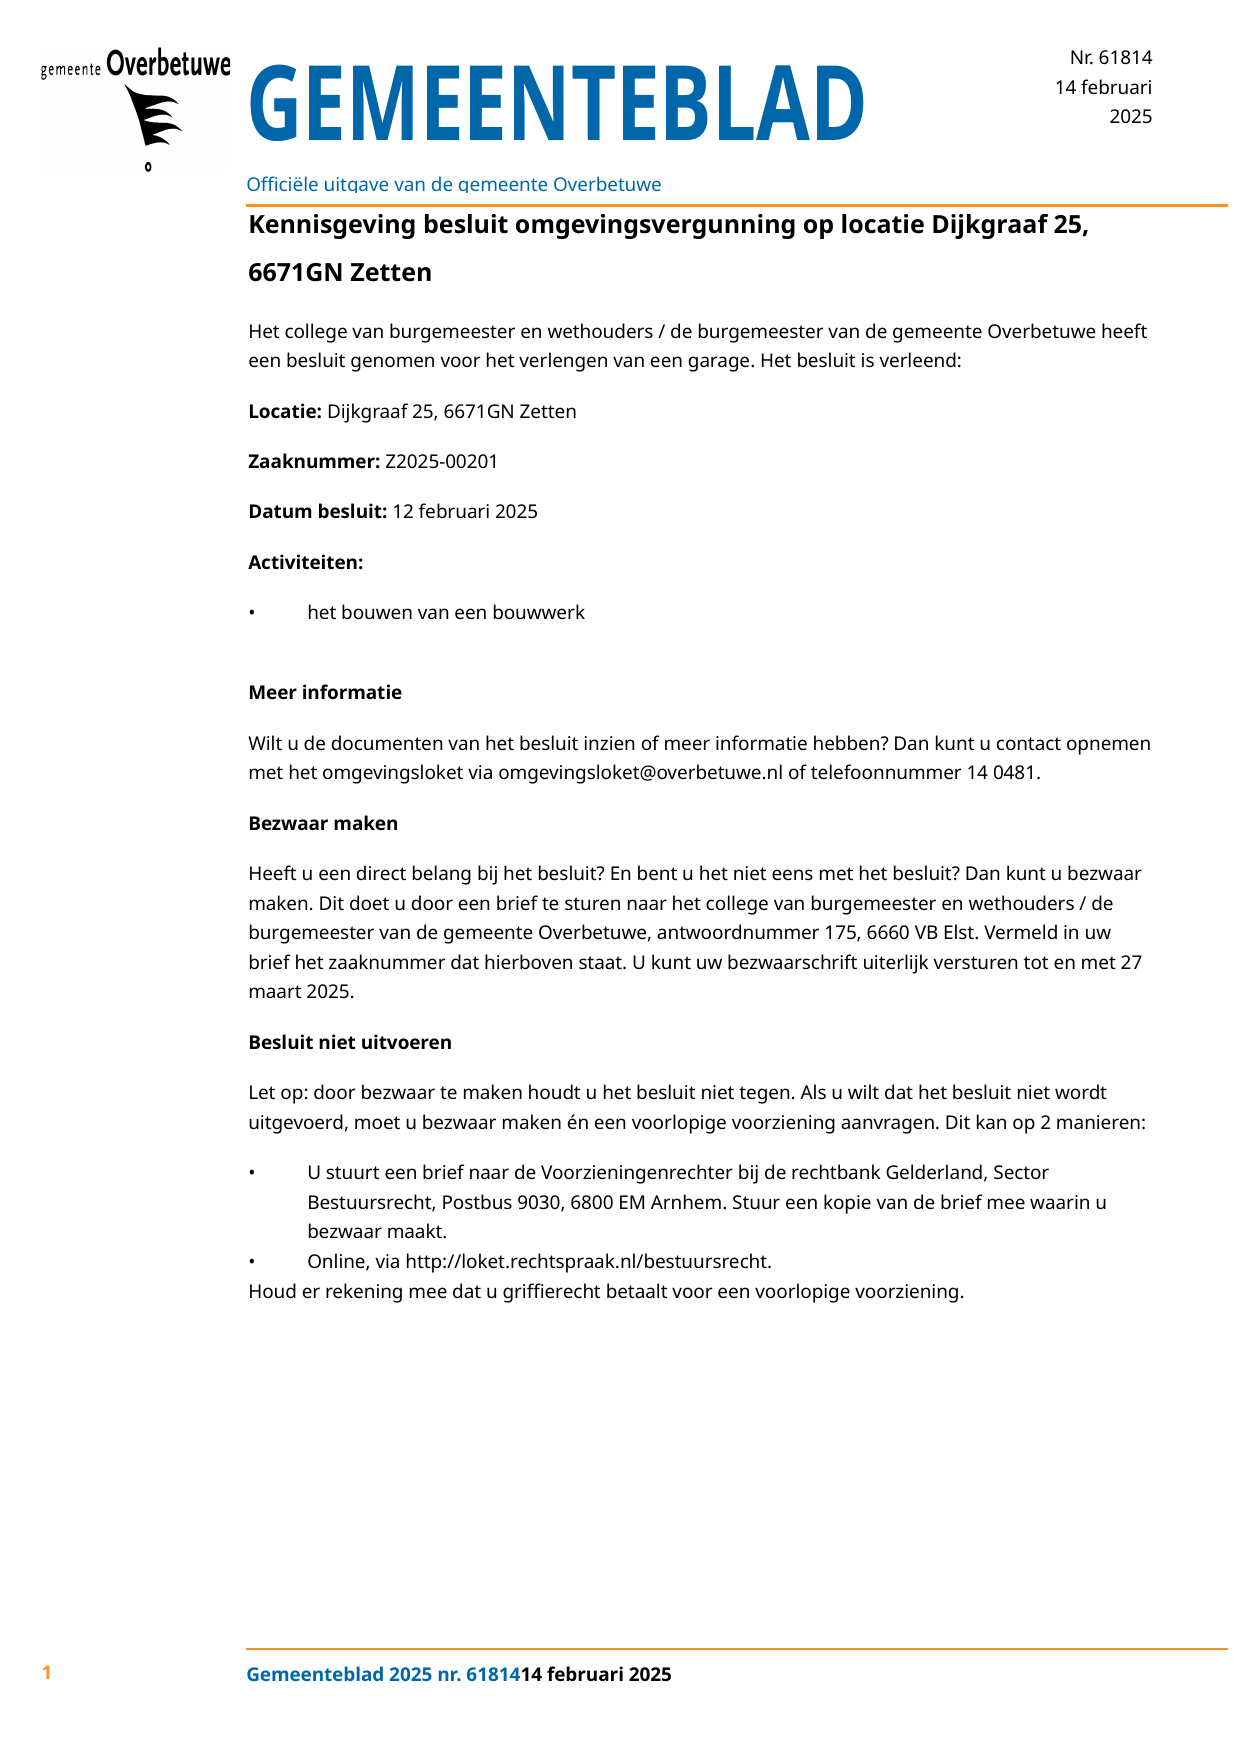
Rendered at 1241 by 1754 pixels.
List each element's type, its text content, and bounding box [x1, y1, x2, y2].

list Online, via http://loket.rechtspraak.nl/bestuursrecht. [248, 1248, 1152, 1274]
list het bouwen van een bouwwerk [248, 599, 1152, 625]
text Zaaknummer: Z2025-00201 [248, 448, 1152, 474]
text Wilt u de documenten van het besluit inzien of meer informatie hebben? Dan kunt u contact opnemen met het omgevingsloket via omgevingsloket@overbetuwe.nl of telefoonnummer 14 0481. [248, 730, 1152, 785]
text Het college van burgemeester en wethouders / de burgemeester van de gemeente Overbetuwe heeft een besluit genomen voor het verlengen van een garage. Het besluit is verleend: [248, 318, 1152, 373]
text Heeft u een direct belang bij het besluit? En bent u het niet eens met het besluit? Dan kunt u bezwaar maken. Dit doet u door een brief te sturen naar het college van burgemeester en wethouders / de burgemeester van de gemeente Overbetuwe, antwoordnummer 175, 6660 VB Elst. Vermeld in uw brief het zaaknummer dat hierboven staat. U kunt uw bezwaarschrift uiterlijk versturen tot en met 27 maart 2025. [248, 860, 1152, 1004]
text Houd er rekening mee dat u griffierecht betaalt voor een voorlopige voorziening. [248, 1278, 1152, 1304]
text Datum besluit: 12 februari 2025 [248, 499, 1152, 524]
text Besluit niet uitvoeren [248, 1029, 1152, 1055]
list U stuurt een brief naar de Voorzieningenrechter bij de rechtbank Gelderland, Sector Bestuursrecht, Postbus 9030, 6800 EM Arnhem. Stuur een kopie van de brief mee waarin u bezwaar maakt. [248, 1159, 1152, 1244]
text Bezwaar maken [248, 810, 1152, 836]
text Activiteiten: [248, 549, 1152, 575]
text Kennisgeving besluit omgevingsvergunning op locatie Dijkgraaf 25, 6671GN Zetten [248, 207, 1152, 288]
text Meer informatie [248, 679, 1152, 705]
text Let op: door bezwaar te maken houdt u het besluit niet tegen. Als u wilt dat het besluit niet wordt uitgevoerd, moet u bezwaar maken én een voorlopige voorziening aanvragen. Dit kan op 2 manieren: [248, 1079, 1152, 1135]
text Locatie: Dijkgraaf 25, 6671GN Zetten [248, 398, 1152, 424]
picture [41, 47, 231, 172]
